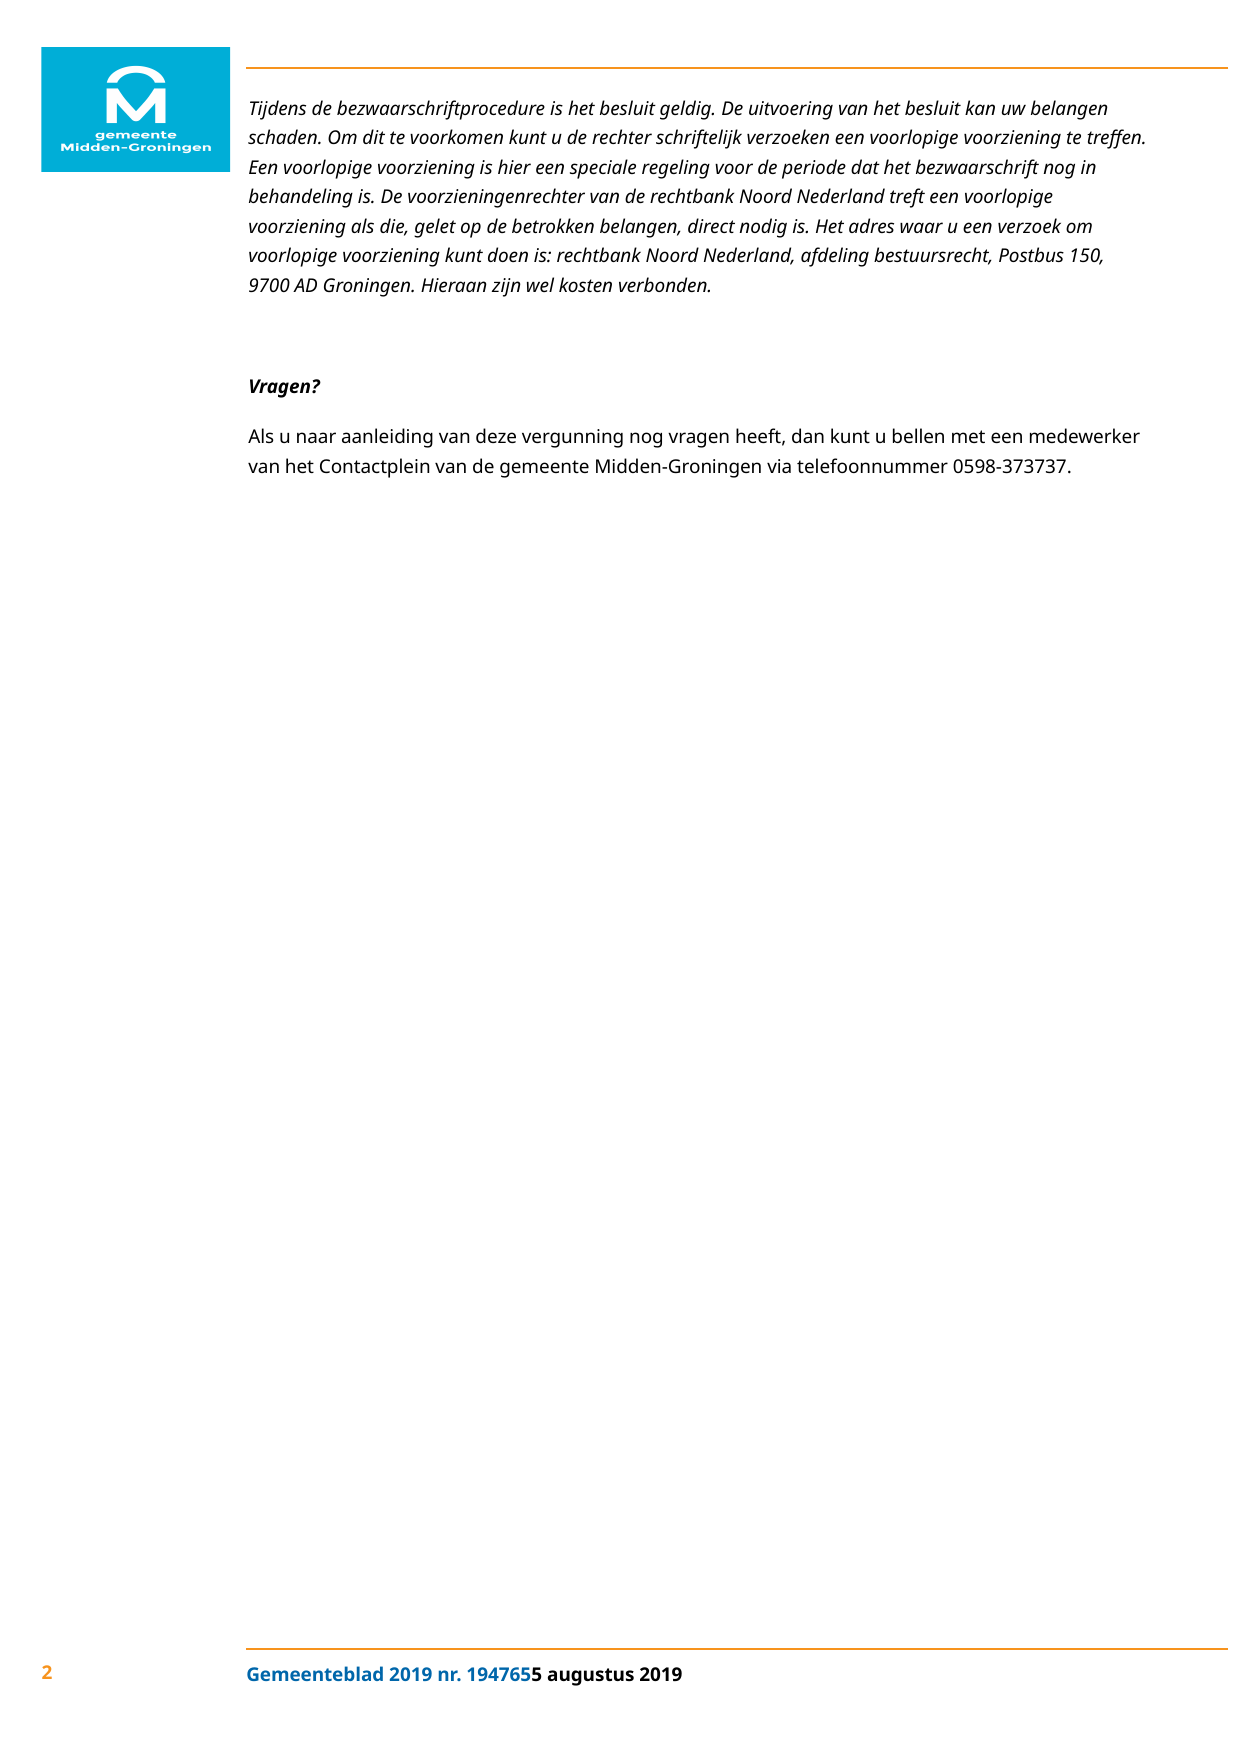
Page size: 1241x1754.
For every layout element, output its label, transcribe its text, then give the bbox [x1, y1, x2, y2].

text Vragen? [248, 373, 1152, 399]
picture [108, 66, 164, 82]
picture [107, 89, 165, 122]
text Als u naar aanleiding van deze vergunning nog vragen heeft, dan kunt u bellen met een medewerker van het Contactplein van de gemeente Midden-Groningen via telefoonnummer 0598-373737. [248, 423, 1152, 479]
text Tijdens de bezwaarschriftprocedure is het besluit geldig. De uitvoering van het besluit kan uw belangen schaden. Om dit te voorkomen kunt u de rechter schriftelijk verzoeken een voorlopige voorziening te treffen. Een voorlopige voorziening is hier een speciale regeling voor de periode dat het bezwaarschrift nog in behandeling is. De voorzieningenrechter van de rechtbank Noord Nederland treft een voorlopige voorziening als die, gelet op de betrokken belangen, direct nodig is. Het adres waar u een verzoek om voorlopige voorziening kunt doen is: rechtbank Noord Nederland, afdeling bestuursrecht, Postbus 150, 9700 AD Groningen. Hieraan zijn wel kosten verbonden. [248, 95, 1152, 298]
picture [184, 146, 190, 153]
